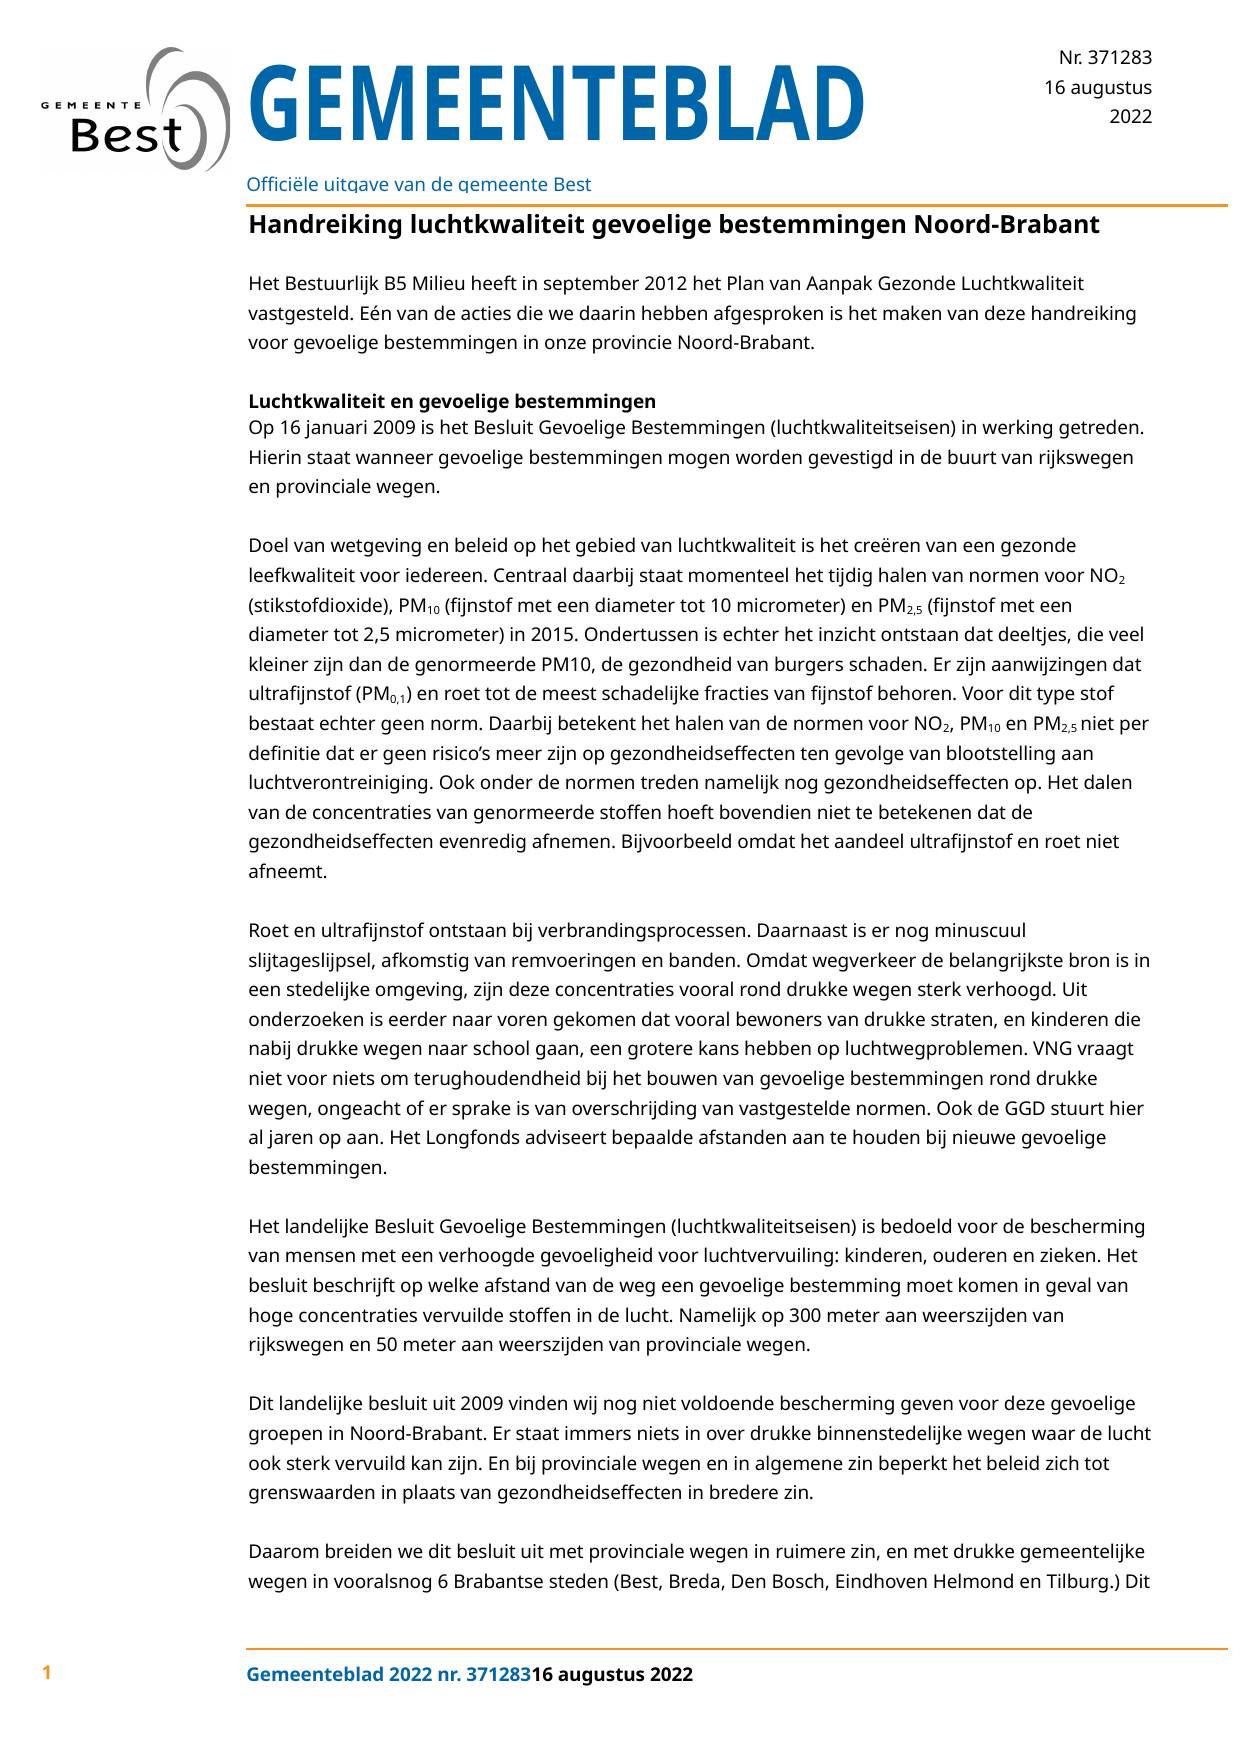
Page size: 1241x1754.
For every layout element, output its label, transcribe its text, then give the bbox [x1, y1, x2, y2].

text Het landelijke Besluit Gevoelige Bestemmingen (luchtkwaliteitseisen) is bedoeld voor de bescherming van mensen met een verhoogde gevoeligheid voor luchtvervuiling: kinderen, ouderen en zieken. Het besluit beschrijft op welke afstand van de weg een gevoelige bestemming moet komen in geval van hoge concentraties vervuilde stoffen in de lucht. Namelijk op 300 meter aan weerszijden van rijkswegen en 50 meter aan weerszijden van provinciale wegen. [248, 1213, 1152, 1357]
text Handreiking luchtkwaliteit gevoelige bestemmingen Noord-Brabant [248, 207, 1152, 241]
picture [41, 47, 231, 172]
text Roet en ultrafijnstof ontstaan bij verbrandingsprocessen. Daarnaast is er nog minuscuul slijtageslijpsel, afkomstig van remvoeringen en banden. Omdat wegverkeer de belangrijkste bron is in een stedelijke omgeving, zijn deze concentraties vooral rond drukke wegen sterk verhoogd. Uit onderzoeken is eerder naar voren gekomen dat vooral bewoners van drukke straten, en kinderen die nabij drukke wegen naar school gaan, een grotere kans hebben op luchtwegproblemen. VNG vraagt niet voor niets om terughoudendheid bij het bouwen van gevoelige bestemmingen rond drukke wegen, ongeacht of er sprake is van overschrijding van vastgestelde normen. Ook de GGD stuurt hier al jaren op aan. Het Longfonds adviseert bepaalde afstanden aan te houden bij nieuwe gevoelige bestemmingen. [248, 917, 1152, 1180]
text Het Bestuurlijk B5 Milieu heeft in september 2012 het Plan van Aanpak Gezonde Luchtkwaliteit vastgesteld. Eén van de acties die we daarin hebben afgesproken is het maken van deze handreiking voor gevoelige bestemmingen in onze provincie Noord-Brabant. [248, 270, 1152, 355]
text Dit landelijke besluit uit 2009 vinden wij nog niet voldoende bescherming geven voor deze gevoelige groepen in Noord-Brabant. Er staat immers niets in over drukke binnenstedelijke wegen waar de lucht ook sterk vervuild kan zijn. En bij provinciale wegen en in algemene zin beperkt het beleid zich tot grenswaarden in plaats van gezondheidseffecten in bredere zin. [248, 1391, 1152, 1505]
text Daarom breiden we dit besluit uit met provinciale wegen in ruimere zin, en met drukke gemeentelijke wegen in vooralsnog 6 Brabantse steden (Best, Breda, Den Bosch, Eindhoven Helmond en Tilburg.) Dit [248, 1538, 1152, 1594]
text Doel van wetgeving en beleid op het gebied van luchtkwaliteit is het creëren van een gezonde leefkwaliteit voor iedereen. Centraal daarbij staat momenteel het tijdig halen van normen voor NO2 (stikstofdioxide), PM10 (fijnstof met een diameter tot 10 micrometer) en PM2,5 (fijnstof met een diameter tot 2,5 micrometer) in 2015. Ondertussen is echter het inzicht ontstaan dat deeltjes, die veel kleiner zijn dan de genormeerde PM10, de gezondheid van burgers schaden. Er zijn aanwijzingen dat ultrafijnstof (PM0,1) en roet tot de meest schadelijke fracties van fijnstof behoren. Voor dit type stof bestaat echter geen norm. Daarbij betekent het halen van de normen voor NO2, PM10 en PM2,5 niet per definitie dat er geen risico’s meer zijn op gezondheidseffecten ten gevolge van blootstelling aan luchtverontreiniging. Ook onder de normen treden namelijk nog gezondheidseffecten op. Het dalen van de concentraties van genormeerde stoffen hoeft bovendien niet te betekenen dat de gezondheidseffecten evenredig afnemen. Bijvoorbeeld omdat het aandeel ultrafijnstof en roet niet afneemt. [248, 533, 1152, 884]
text Luchtkwaliteit en gevoelige bestemmingen [248, 389, 1152, 414]
text Op 16 januari 2009 is het Besluit Gevoelige Bestemmingen (luchtkwaliteitseisen) in werking getreden. Hierin staat wanneer gevoelige bestemmingen mogen worden gevestigd in de buurt van rijkswegen en provinciale wegen. [248, 414, 1152, 499]
